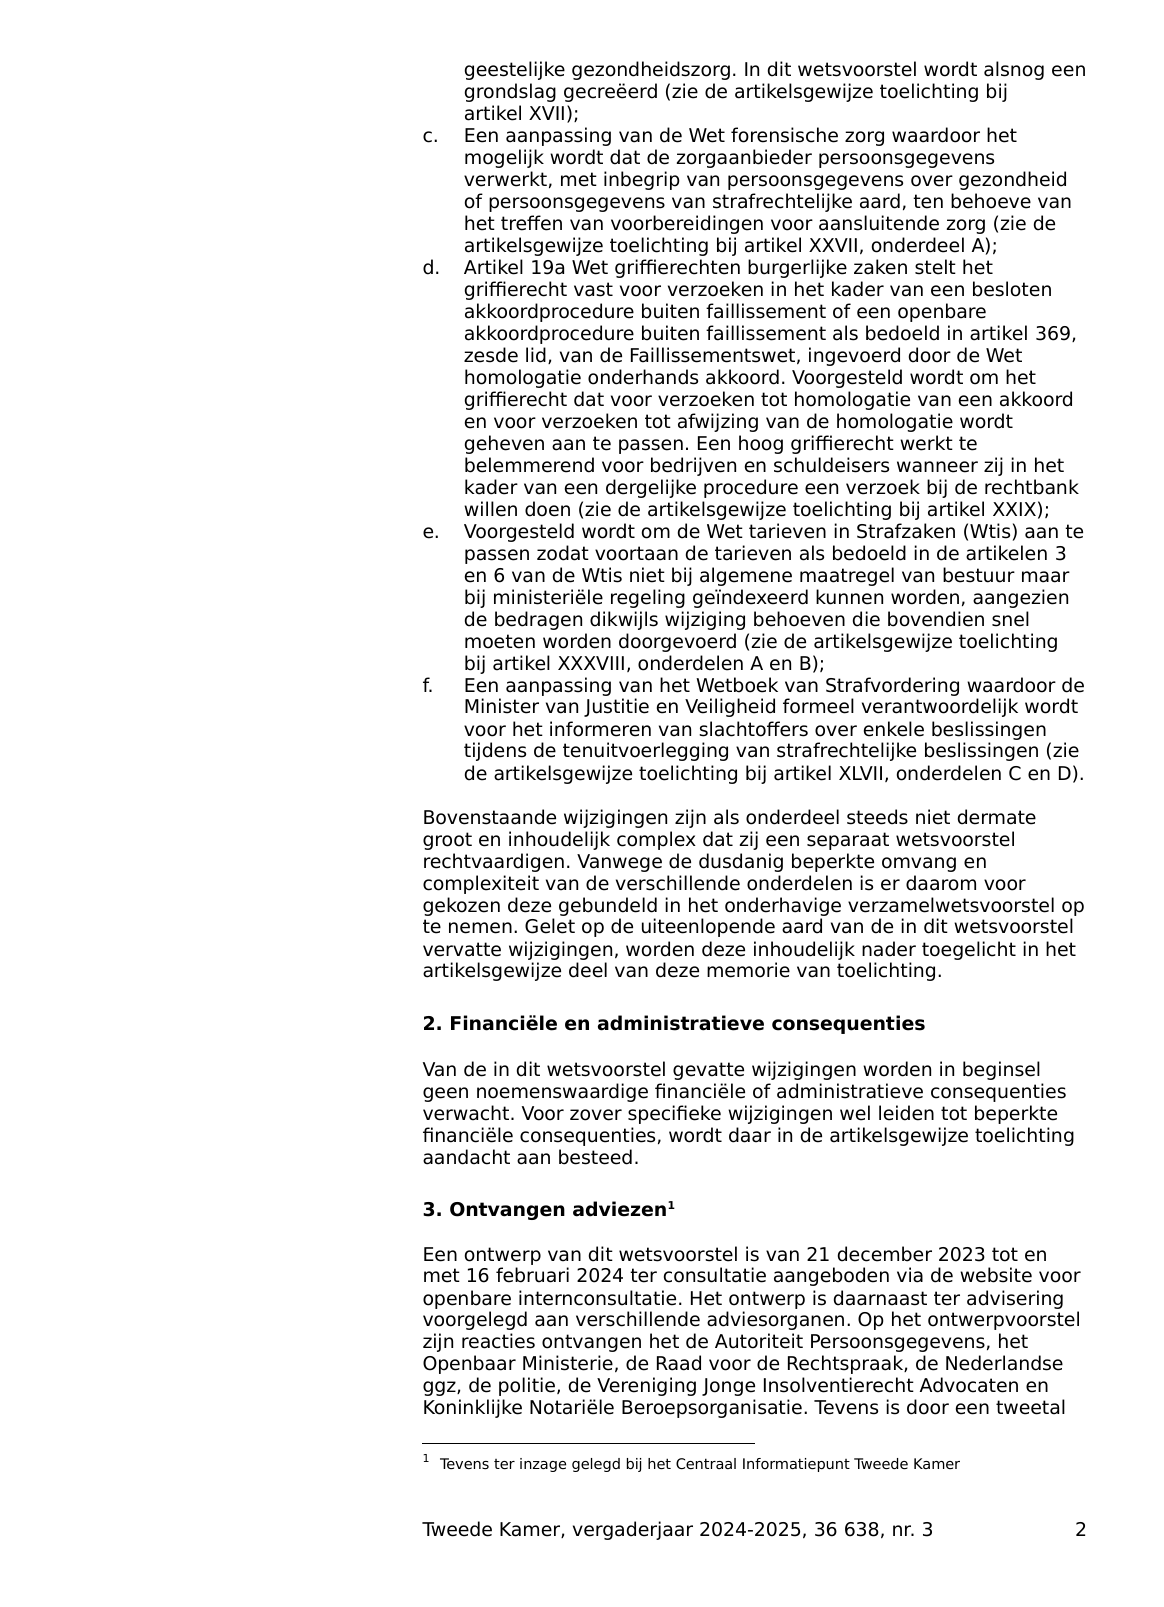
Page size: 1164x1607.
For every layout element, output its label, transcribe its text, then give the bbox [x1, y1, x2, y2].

text c. Een aanpassing van de Wet forensische zorg waardoor het mogelijk wordt dat de zorgaanbieder persoonsgegevens verwerkt, met inbegrip van persoonsgegevens over gezondheid of persoonsgegevens van strafrechtelijke aard, ten behoeve van het treffen van voorbereidingen voor aansluitende zorg (zie de artikelsgewijze toelichting bij artikel XXVII, onderdeel A); [422, 125, 1087, 257]
text Een ontwerp van dit wetsvoorstel is van 21 december 2023 tot en met 16 februari 2024 ter consultatie aangeboden via de website voor openbare internconsultatie. Het ontwerp is daarnaast ter advisering voorgelegd aan verschillende adviesorganen. Op het ontwerpvoorstel zijn reacties ontvangen het de Autoriteit Persoonsgegevens, het Openbaar Ministerie, de Raad voor de Rechtspraak, de Nederlandse ggz, de politie, de Vereniging Jonge Insolventierecht Advocaten en Koninklijke Notariële Beroepsorganisatie. Tevens is door een tweetal [422, 1243, 1087, 1419]
text e. Voorgesteld wordt om de Wet tarieven in Strafzaken (Wtis) aan te passen zodat voortaan de tarieven als bedoeld in de artikelen 3 en 6 van de Wtis niet bij algemene maatregel van bestuur maar bij ministeriële regeling geïndexeerd kunnen worden, aangezien de bedragen dikwijls wijziging behoeven die bovendien snel moeten worden doorgevoerd (zie de artikelsgewijze toelichting bij artikel XXXVIII, onderdelen A en B); [422, 521, 1087, 674]
text Bovenstaande wijzigingen zijn als onderdeel steeds niet dermate groot en inhoudelijk complex dat zij een separaat wetsvoorstel rechtvaardigen. Vanwege de dusdanig beperkte omvang en complexiteit van de verschillende onderdelen is er daarom voor gekozen deze gebundeld in het onderhavige verzamelwetsvoorstel op te nemen. Gelet op de uiteenlopende aard van de in dit wetsvoorstel vervatte wijzigingen, worden deze inhoudelijk nader toegelicht in het artikelsgewijze deel van deze memorie van toelichting. [422, 807, 1087, 982]
text d. Artikel 19a Wet griffierechten burgerlijke zaken stelt het griffierecht vast voor verzoeken in het kader van een besloten akkoordprocedure buiten faillissement of een openbare akkoordprocedure buiten faillissement als bedoeld in artikel 369, zesde lid, van de Faillissementswet, ingevoerd door de Wet homologatie onderhands akkoord. Voorgesteld wordt om het griffierecht dat voor verzoeken tot homologatie van een akkoord en voor verzoeken tot afwijzing van de homologatie wordt geheven aan te passen. Een hoog griffierecht werkt te belemmerend voor bedrijven en schuldeisers wanneer zij in het kader van een dergelijke procedure een verzoek bij de rechtbank willen doen (zie de artikelsgewijze toelichting bij artikel XXIX); [422, 257, 1087, 521]
subtitle 2. Financiële en administratieve consequenties [422, 1012, 1087, 1034]
text geestelijke gezondheidszorg. In dit wetsvoorstel wordt alsnog een grondslag gecreëerd (zie de artikelsgewijze toelichting bij artikel XVII); [422, 59, 1087, 125]
text f. Een aanpassing van het Wetboek van Strafvordering waardoor de Minister van Justitie en Veiligheid formeel verantwoordelijk wordt voor het informeren van slachtoffers over enkele beslissingen tijdens de tenuitvoerlegging van strafrechtelijke beslissingen (zie de artikelsgewijze toelichting bij artikel XLVII, onderdelen C en D). [422, 674, 1087, 784]
text Tevens ter inzage gelegd bij het Centraal Informatiepunt Tweede Kamer [422, 1452, 1087, 1474]
text Van de in dit wetsvoorstel gevatte wijzigingen worden in beginsel geen noemenswaardige financiële of administratieve consequenties verwacht. Voor zover specifieke wijzigingen wel leiden tot beperkte financiële consequenties, wordt daar in de artikelsgewijze toelichting aandacht aan besteed. [422, 1059, 1087, 1169]
subtitle 3. Ontvangen adviezen [422, 1199, 1087, 1221]
